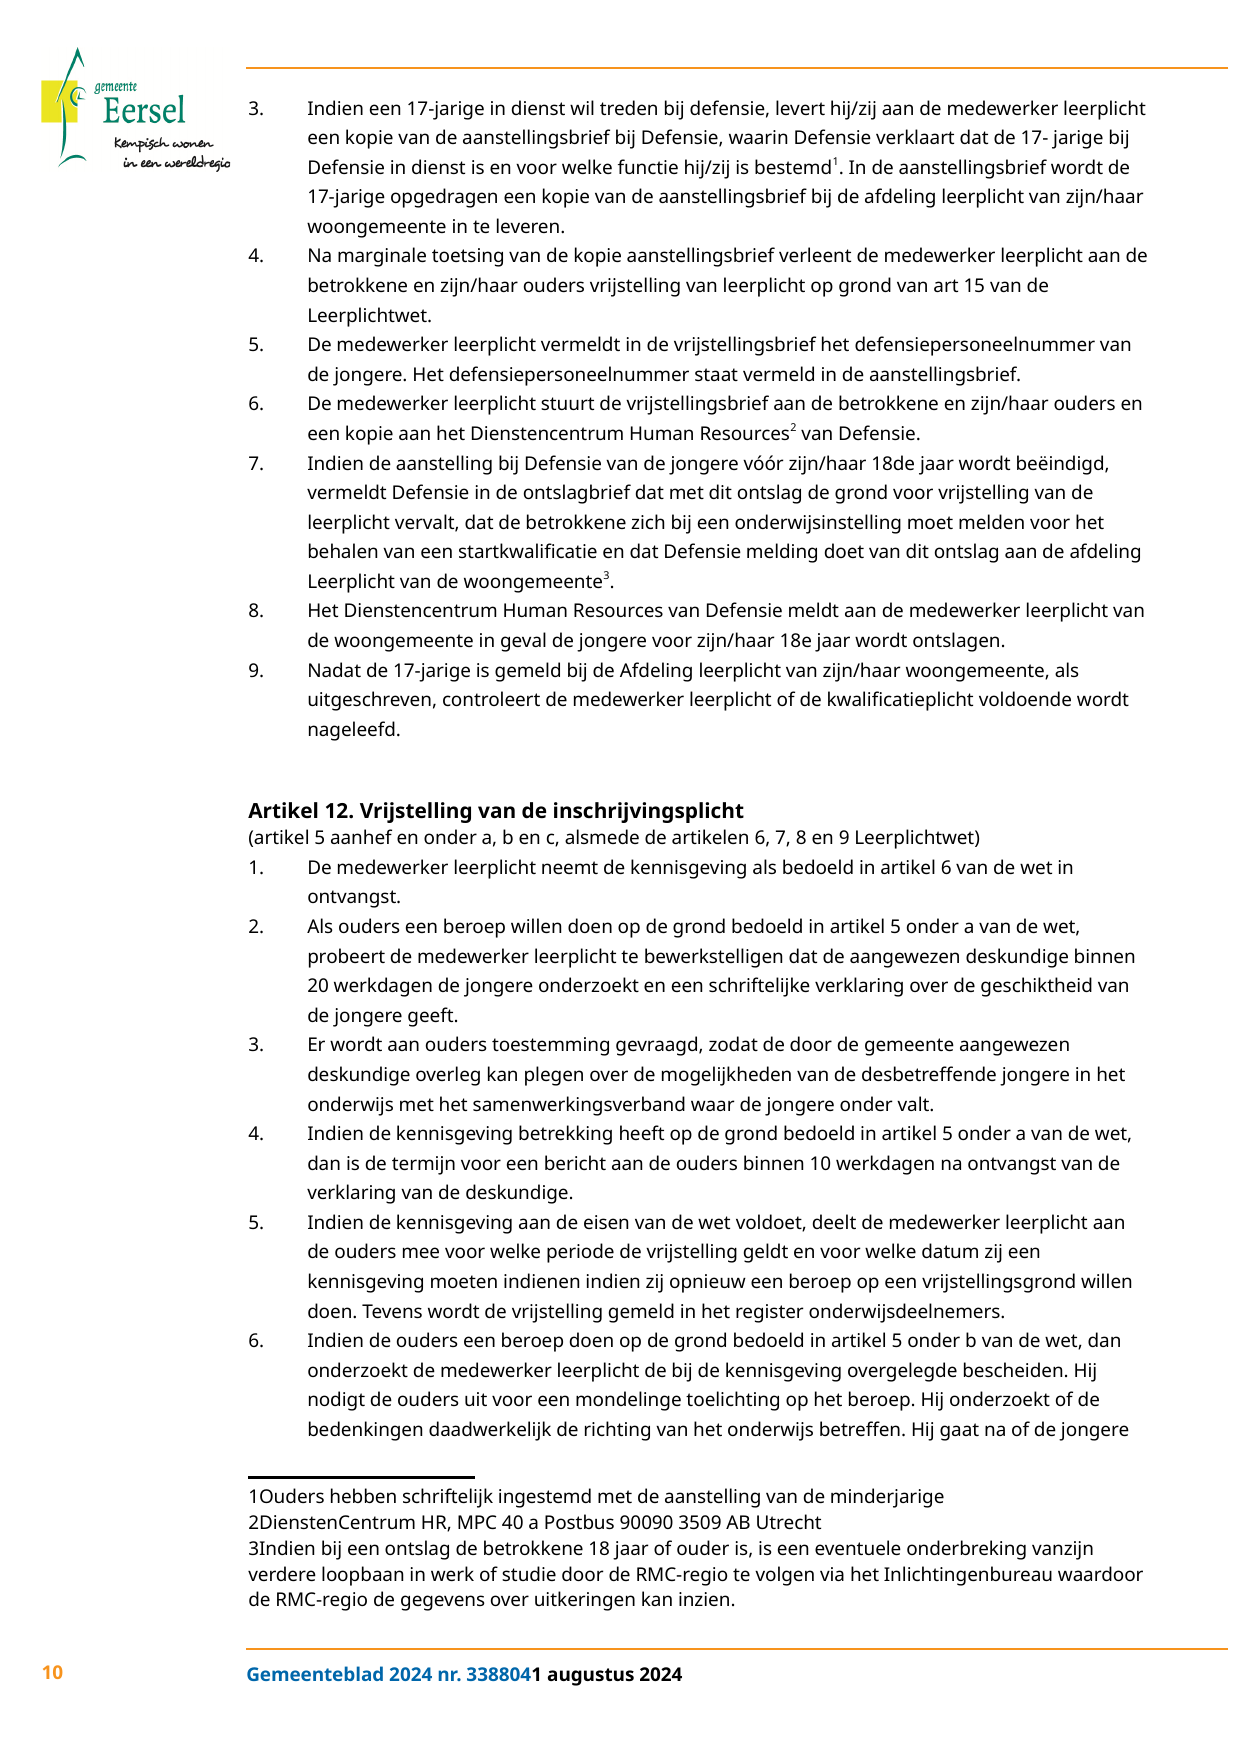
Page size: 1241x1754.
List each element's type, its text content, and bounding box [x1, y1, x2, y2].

text (artikel 5 aanhef en onder a, b en c, alsmede de artikelen 6, 7, 8 en 9 Leerplichtwet) [248, 824, 1152, 850]
list Indien de aanstelling bij Defensie van de jongere vóór zijn/haar 18de jaar wordt beëindigd, vermeldt Defensie in de ontslagbrief dat met dit ontslag de grond voor vrijstelling van de leerplicht vervalt, dat de betrokkene zich bij een onderwijsinstelling moet melden voor het behalen van een startkwalificatie en dat Defensie melding doet van dit ontslag aan de afdeling Leerplicht van de woongemeente. [248, 450, 1152, 594]
list DienstenCentrum HR, MPC 40 a Postbus 90090 3509 AB Utrecht [248, 1509, 1152, 1535]
list Er wordt aan ouders toestemming gevraagd, zodat de door de gemeente aangewezen deskundige overleg kan plegen over de mogelijkheden van de desbetreffende jongere in het onderwijs met het samenwerkingsverband waar de jongere onder valt. [248, 1032, 1152, 1116]
list Als ouders een beroep willen doen op de grond bedoeld in artikel 5 onder a van de wet, probeert de medewerker leerplicht te bewerkstelligen dat de aangewezen deskundige binnen 20 werkdagen de jongere onderzoekt en een schriftelijke verklaring over de geschiktheid van de jongere geeft. [248, 913, 1152, 1028]
list Na marginale toetsing van de kopie aanstellingsbrief verleent de medewerker leerplicht aan de betrokkene en zijn/haar ouders vrijstelling van leerplicht op grond van art 15 van de Leerplichtwet. [248, 243, 1152, 328]
list Nadat de 17-jarige is gemeld bij de Afdeling leerplicht van zijn/haar woongemeente, als uitgeschreven, controleert de medewerker leerplicht of de kwalificatieplicht voldoende wordt nageleefd. [248, 657, 1152, 742]
text Artikel 12. Vrijstelling van de inschrijvingsplicht [248, 796, 1152, 824]
list Indien een 17-jarige in dienst wil treden bij defensie, levert hij/zij aan de medewerker leerplicht een kopie van de aanstellingsbrief bij Defensie, waarin Defensie verklaart dat de 17- jarige bij Defensie in dienst is en voor welke functie hij/zij is bestemd. In de aanstellingsbrief wordt de 17-jarige opgedragen een kopie van de aanstellingsbrief bij de afdeling leerplicht van zijn/haar woongemeente in te leveren. [248, 95, 1152, 239]
list Indien de kennisgeving betrekking heeft op de grond bedoeld in artikel 5 onder a van de wet, dan is de termijn voor een bericht aan de ouders binnen 10 werkdagen na ontvangst van de verklaring van de deskundige. [248, 1120, 1152, 1205]
list Ouders hebben schriftelijk ingestemd met de aanstelling van de minderjarige [248, 1483, 1152, 1509]
picture [41, 47, 231, 172]
list Indien bij een ontslag de betrokkene 18 jaar of ouder is, is een eventuele onderbreking vanzijn verdere loopbaan in werk of studie door de RMC-regio te volgen via het Inlichtingenbureau waardoor de RMC-regio de gegevens over uitkeringen kan inzien. [248, 1535, 1152, 1612]
list De medewerker leerplicht vermeldt in de vrijstellingsbrief het defensiepersoneelnummer van de jongere. Het defensiepersoneelnummer staat vermeld in de aanstellingsbrief. [248, 331, 1152, 387]
list De medewerker leerplicht stuurt de vrijstellingsbrief aan de betrokkene en zijn/haar ouders en een kopie aan het Dienstencentrum Human Resources van Defensie. [248, 391, 1152, 446]
list Indien de kennisgeving aan de eisen van de wet voldoet, deelt de medewerker leerplicht aan de ouders mee voor welke periode de vrijstelling geldt en voor welke datum zij een kennisgeving moeten indienen indien zij opnieuw een beroep op een vrijstellingsgrond willen doen. Tevens wordt de vrijstelling gemeld in het register onderwijsdeelnemers. [248, 1209, 1152, 1323]
list De medewerker leerplicht neemt de kennisgeving als bedoeld in artikel 6 van de wet in ontvangst. [248, 854, 1152, 909]
list Indien de ouders een beroep doen op de grond bedoeld in artikel 5 onder b van de wet, dan onderzoekt de medewerker leerplicht de bij de kennisgeving overgelegde bescheiden. Hij nodigt de ouders uit voor een mondelinge toelichting op het beroep. Hij onderzoekt of de bedenkingen daadwerkelijk de richting van het onderwijs betreffen. Hij gaat na of de jongere [248, 1327, 1152, 1442]
list Het Dienstencentrum Human Resources van Defensie meldt aan de medewerker leerplicht van de woongemeente in geval de jongere voor zijn/haar 18e jaar wordt ontslagen. [248, 598, 1152, 653]
